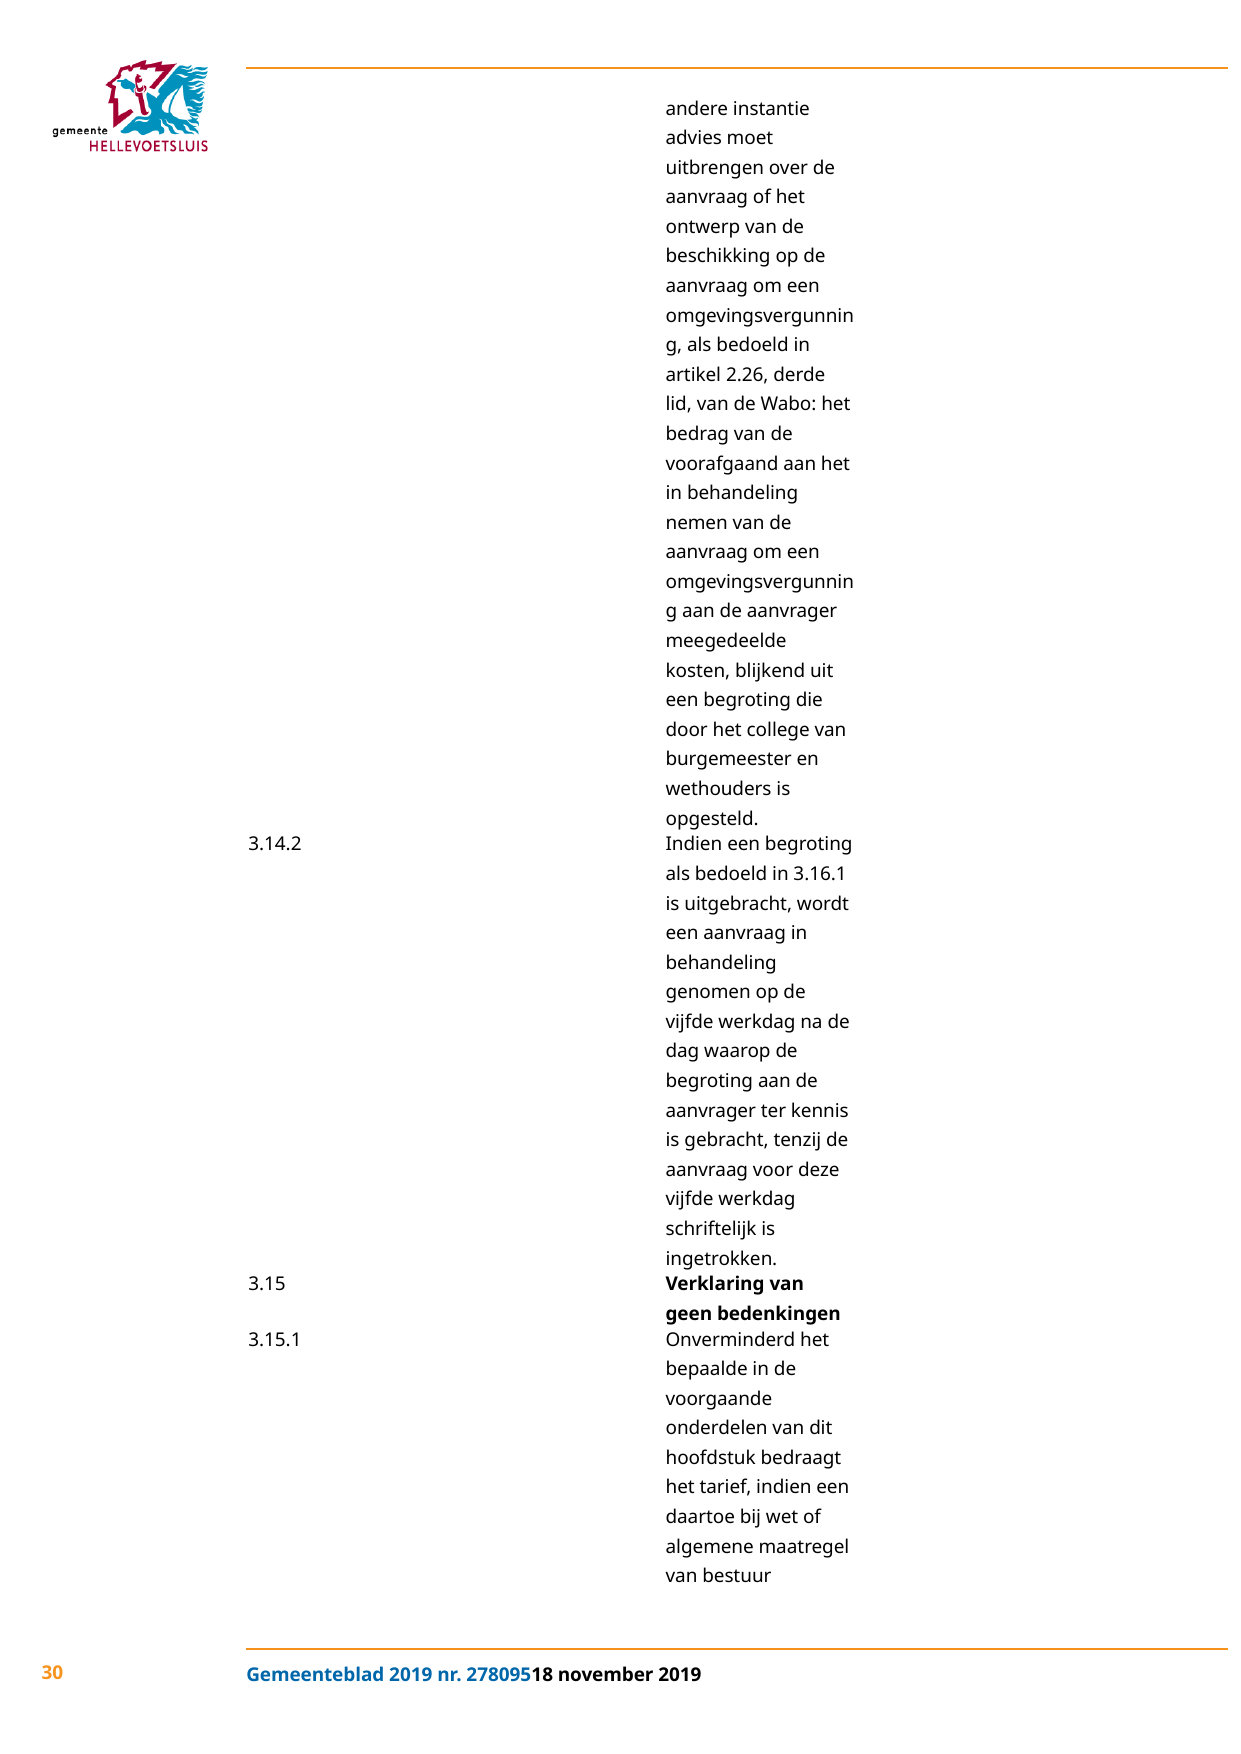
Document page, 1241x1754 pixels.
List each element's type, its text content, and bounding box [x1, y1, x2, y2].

table_cell Verklaring van geen bedenkingen [665, 1270, 855, 1326]
table_cell [855, 1326, 948, 1588]
picture [41, 47, 231, 172]
table_cell [855, 1270, 948, 1326]
table_cell 3.14.2 [248, 831, 665, 1270]
table_cell [855, 95, 948, 831]
table_cell andere instantie advies moet uitbrengen over de aanvraag of het ontwerp van de beschikking op de aanvraag om een omgevingsvergunning, als bedoeld in artikel 2.26, derde lid, van de Wabo: het bedrag van de voorafgaand aan het in behandeling nemen van de aanvraag om een omgevingsvergunning aan de aanvrager meegedeelde kosten, blijkend uit een begroting die door het college van burgemeester en wethouders is opgesteld. [665, 95, 855, 831]
table_cell 3.15 [248, 1270, 665, 1326]
table_cell [855, 831, 948, 1270]
table_cell [248, 95, 665, 831]
table_cell Indien een begroting als bedoeld in 3.16.1 is uitgebracht, wordt een aanvraag in behandeling genomen op de vijfde werkdag na de dag waarop de begroting aan de aanvrager ter kennis is gebracht, tenzij de aanvraag voor deze vijfde werkdag schriftelijk is ingetrokken. [665, 831, 855, 1270]
table_cell 3.15.1 [248, 1326, 665, 1588]
table_cell Onverminderd het bepaalde in de voorgaande onderdelen van dit hoofdstuk bedraagt het tarief, indien een daartoe bij wet of algemene maatregel van bestuur [665, 1326, 855, 1588]
